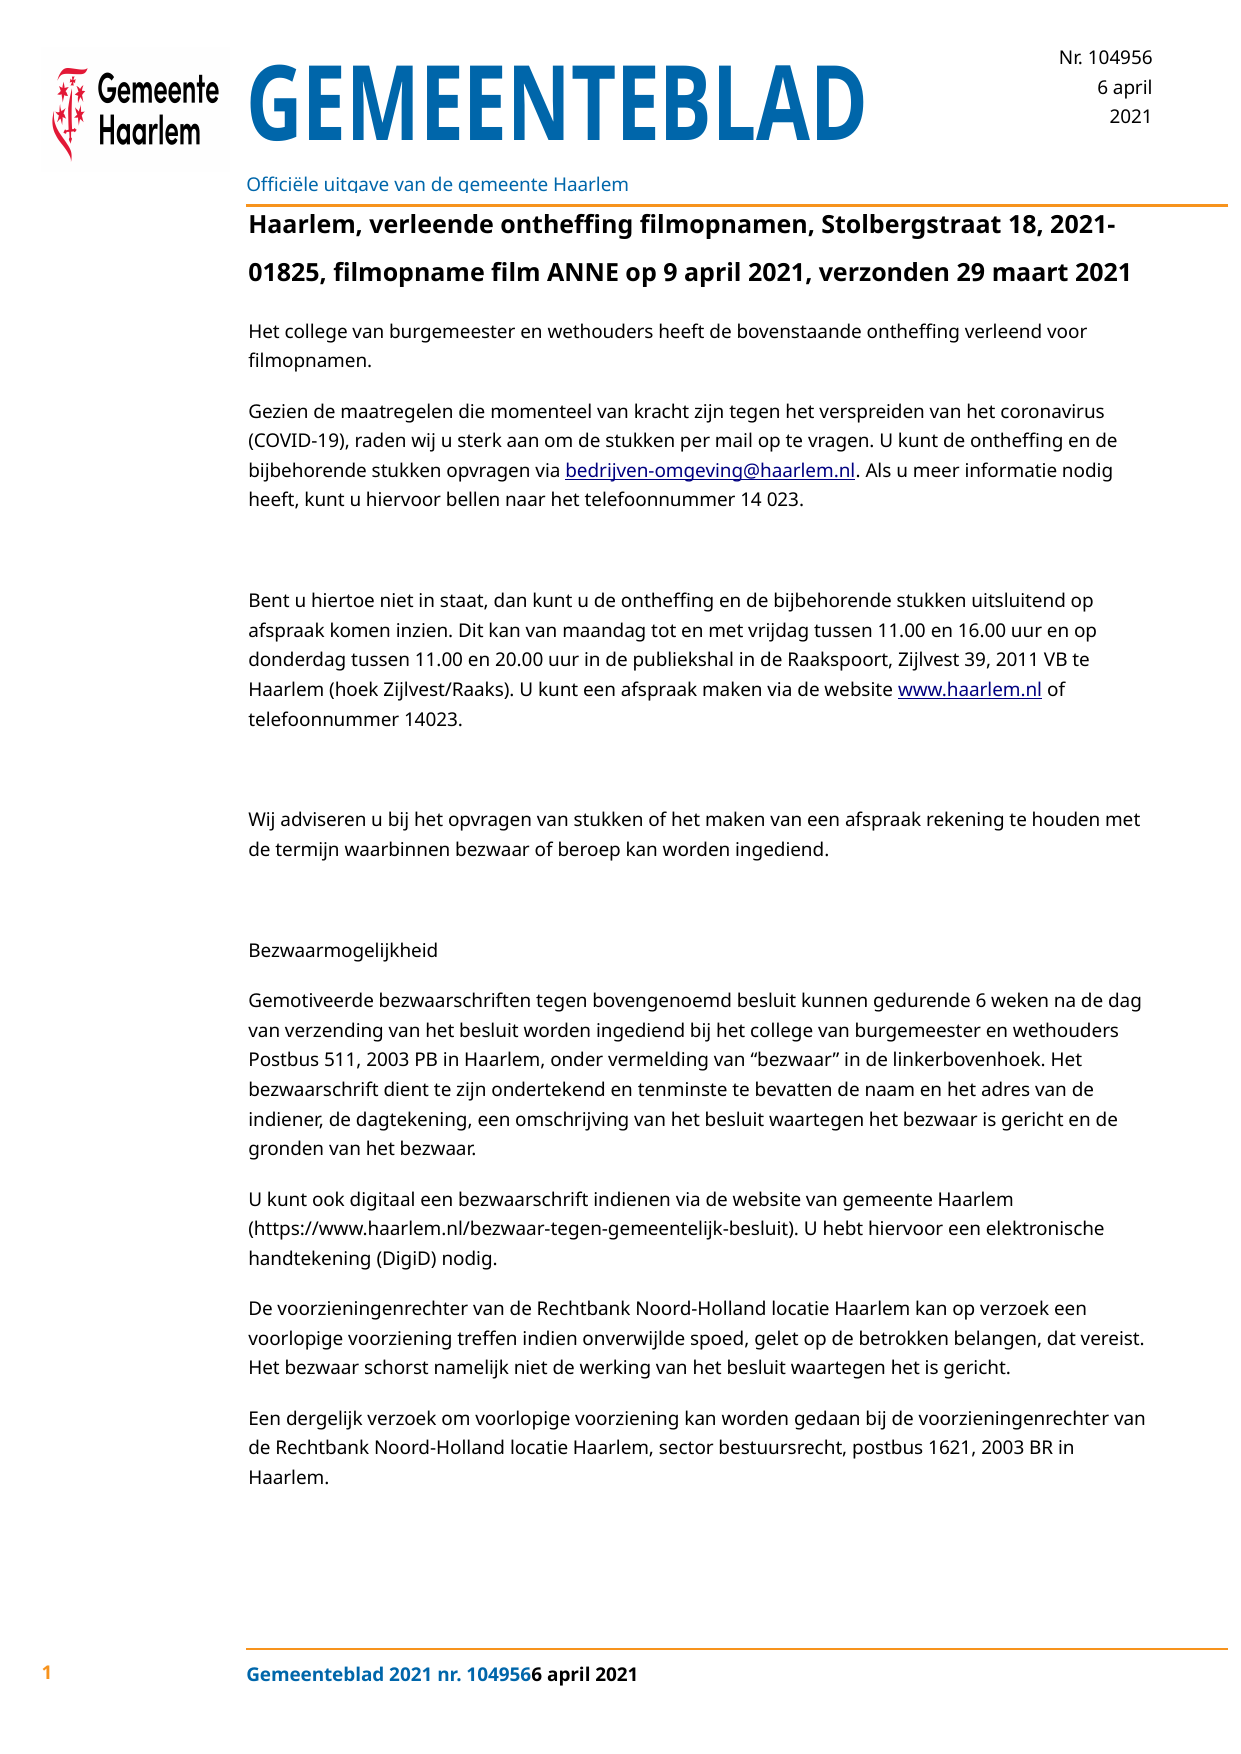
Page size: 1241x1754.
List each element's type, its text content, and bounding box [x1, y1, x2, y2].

text Bent u hiertoe niet in staat, dan kunt u de ontheffing en de bijbehorende stukken uitsluitend op afspraak komen inzien. Dit kan van maandag tot en met vrijdag tussen 11.00 en 16.00 uur en op donderdag tussen 11.00 en 20.00 uur in de publiekshal in de Raakspoort, Zijlvest 39, 2011 VB te Haarlem (hoek Zijlvest/Raaks). U kunt een afspraak maken via de website www.haarlem.nl of telefoonnummer 14023. [248, 587, 1152, 732]
text De voorzieningenrechter van de Rechtbank Noord-Holland locatie Haarlem kan op verzoek een voorlopige voorziening treffen indien onverwijlde spoed, gelet op de betrokken belangen, dat vereist. Het bezwaar schorst namelijk niet de werking van het besluit waartegen het is gericht. [248, 1295, 1152, 1380]
text Het college van burgemeester en wethouders heeft de bovenstaande ontheffing verleend voor filmopnamen. [248, 318, 1152, 373]
text Wij adviseren u bij het opvragen van stukken of het maken van een afspraak rekening te houden met de termijn waarbinnen bezwaar of beroep kan worden ingediend. [248, 807, 1152, 862]
text Een dergelijk verzoek om voorlopige voorziening kan worden gedaan bij de voorzieningenrechter van de Rechtbank Noord-Holland locatie Haarlem, sector bestuursrecht, postbus 1621, 2003 BR in Haarlem. [248, 1405, 1152, 1490]
picture [41, 47, 231, 172]
text U kunt ook digitaal een bezwaarschrift indienen via de website van gemeente Haarlem (https://www.haarlem.nl/bezwaar-tegen-gemeentelijk-besluit). U hebt hiervoor een elektronische handtekening (DigiD) nodig. [248, 1186, 1152, 1271]
text Bezwaarmogelijkheid [248, 937, 1152, 963]
text Gemotiveerde bezwaarschriften tegen bovengenoemd besluit kunnen gedurende 6 weken na de dag van verzending van het besluit worden ingediend bij het college van burgemeester en wethouders Postbus 511, 2003 PB in Haarlem, onder vermelding van “bezwaar” in de linkerbovenhoek. Het bezwaarschrift dient te zijn ondertekend en tenminste te bevatten de naam en het adres van de indiener, de dagtekening, een omschrijving van het besluit waartegen het bezwaar is gericht en de gronden van het bezwaar. [248, 987, 1152, 1161]
text Gezien de maatregelen die momenteel van kracht zijn tegen het verspreiden van het coronavirus (COVID-19), raden wij u sterk aan om de stukken per mail op te vragen. U kunt de ontheffing en de bijbehorende stukken opvragen via bedrijven-omgeving@haarlem.nl. Als u meer informatie nodig heeft, kunt u hiervoor bellen naar het telefoonnummer 14 023. [248, 398, 1152, 512]
text Haarlem, verleende ontheffing filmopnamen, Stolbergstraat 18, 2021-01825, filmopname film ANNE op 9 april 2021, verzonden 29 maart 2021 [248, 207, 1152, 288]
